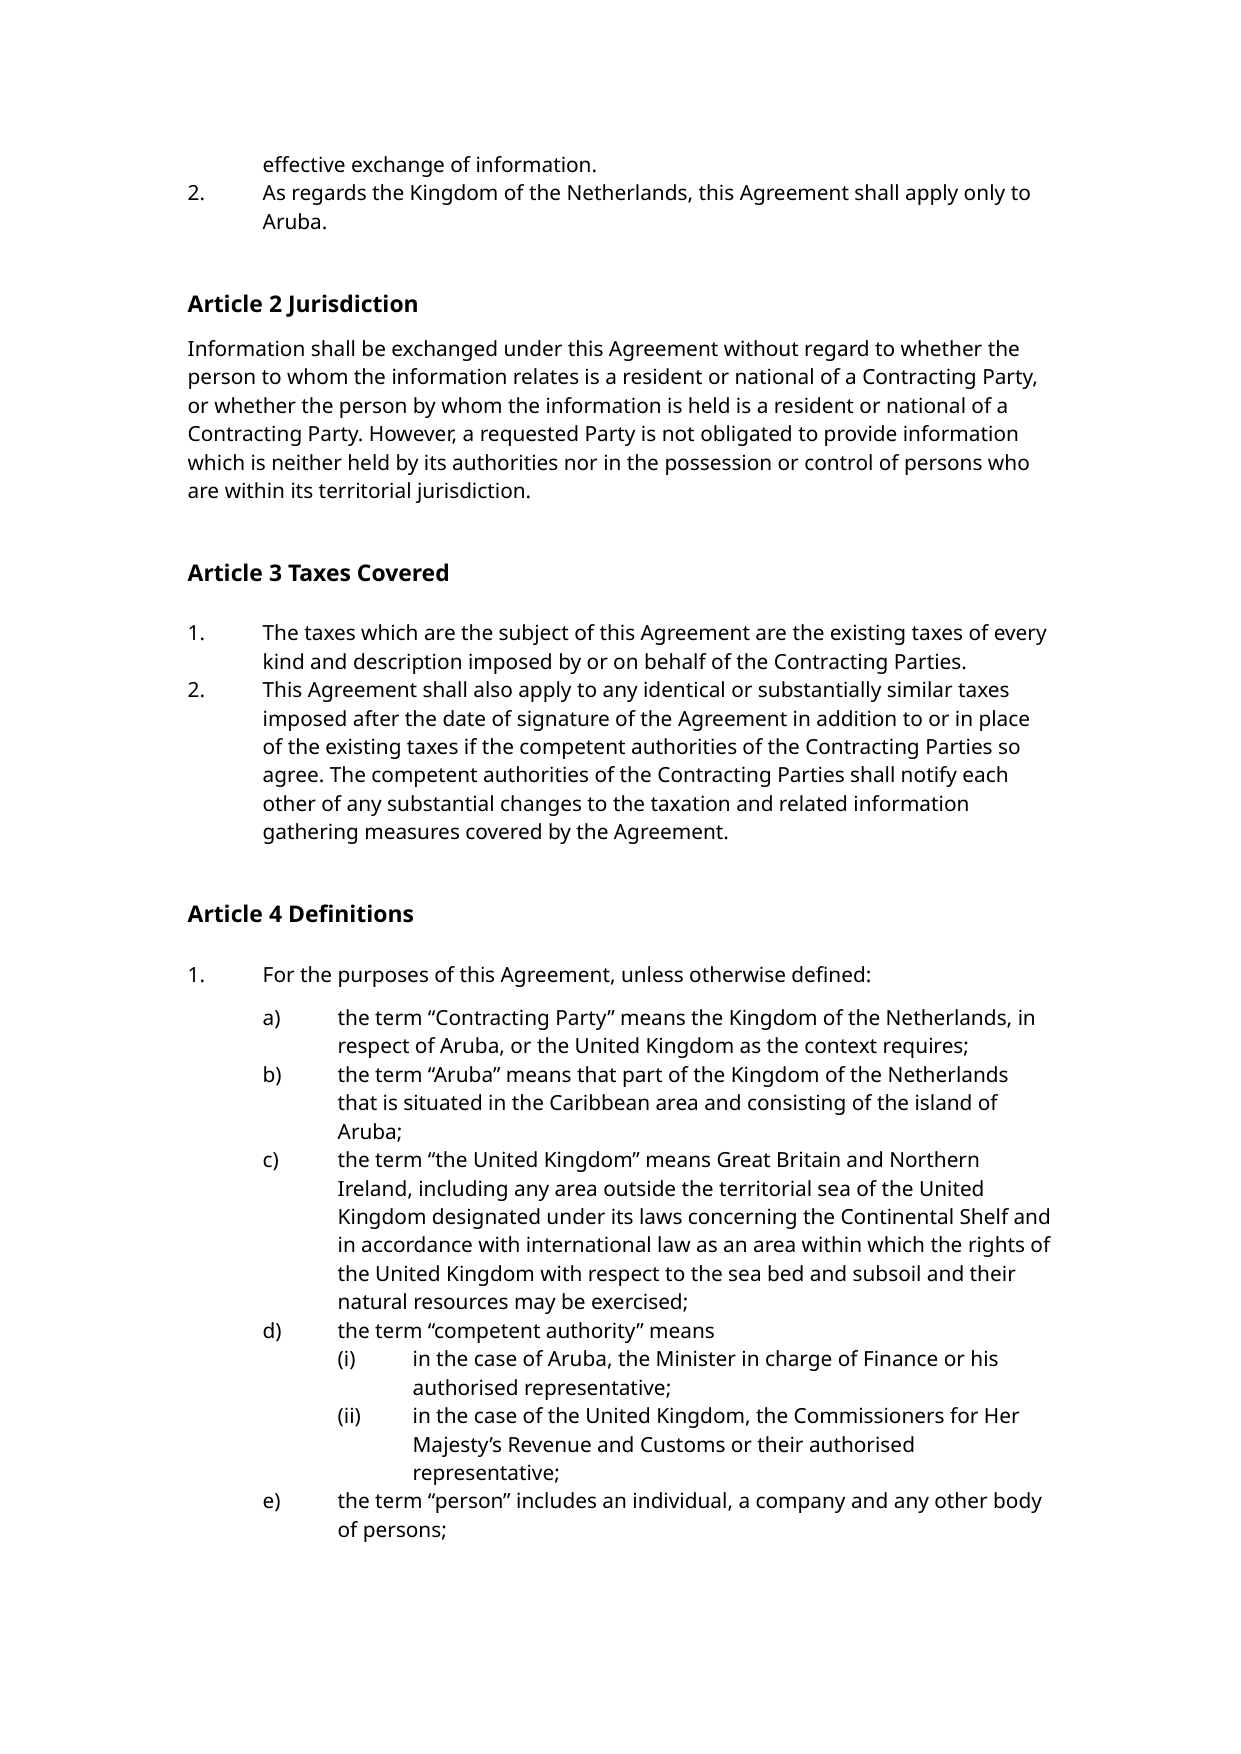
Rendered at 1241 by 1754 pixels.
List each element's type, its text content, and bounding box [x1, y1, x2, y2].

subtitle Article 4 Definitions [187, 898, 1053, 930]
list the term “the United Kingdom” means Great Britain and Northern Ireland, including any area outside the territorial sea of the United Kingdom designated under its laws concerning the Continental Shelf and in accordance with international law as an area within which the rights of the United Kingdom with respect to the sea bed and subsoil and their natural resources may be exercised; [262, 1145, 1053, 1316]
list For the purposes of this Agreement, unless otherwise defined: [187, 960, 1053, 988]
subtitle Article 2 Jurisdiction [187, 288, 1053, 319]
list the term “competent authority” means [262, 1316, 1053, 1344]
text Information shall be exchanged under this Agreement without regard to whether the person to whom the information relates is a resident or national of a Contracting Party, or whether the person by whom the information is held is a resident or national of a Contracting Party. However, a requested Party is not obligated to provide information which is neither held by its authorities nor in the possession or control of persons who are within its territorial jurisdiction. [187, 334, 1053, 505]
subtitle Article 3 Taxes Covered [187, 557, 1053, 588]
list in the case of Aruba, the Minister in charge of Finance or his authorised representative; [337, 1344, 1053, 1401]
list This Agreement shall also apply to any identical or substantially similar taxes imposed after the date of signature of the Agreement in addition to or in place of the existing taxes if the competent authorities of the Contracting Parties so agree. The competent authorities of the Contracting Parties shall notify each other of any substantial changes to the taxation and related information gathering measures covered by the Agreement. [187, 675, 1053, 846]
list As regards the Kingdom of the Netherlands, this Agreement shall apply only to Aruba. [187, 178, 1053, 235]
list the term “Aruba” means that part of the Kingdom of the Netherlands that is situated in the Caribbean area and consisting of the island of Aruba; [262, 1060, 1053, 1145]
list effective exchange of information. [187, 150, 1053, 178]
list The taxes which are the subject of this Agreement are the existing taxes of every kind and description imposed by or on behalf of the Contracting Parties. [187, 618, 1053, 675]
list the term “Contracting Party” means the Kingdom of the Netherlands, in respect of Aruba, or the United Kingdom as the context requires; [262, 1003, 1053, 1060]
list in the case of the United Kingdom, the Commissioners for Her Majesty’s Revenue and Customs or their authorised representative; [337, 1401, 1053, 1487]
list the term “person” includes an individual, a company and any other body of persons; [262, 1487, 1053, 1543]
